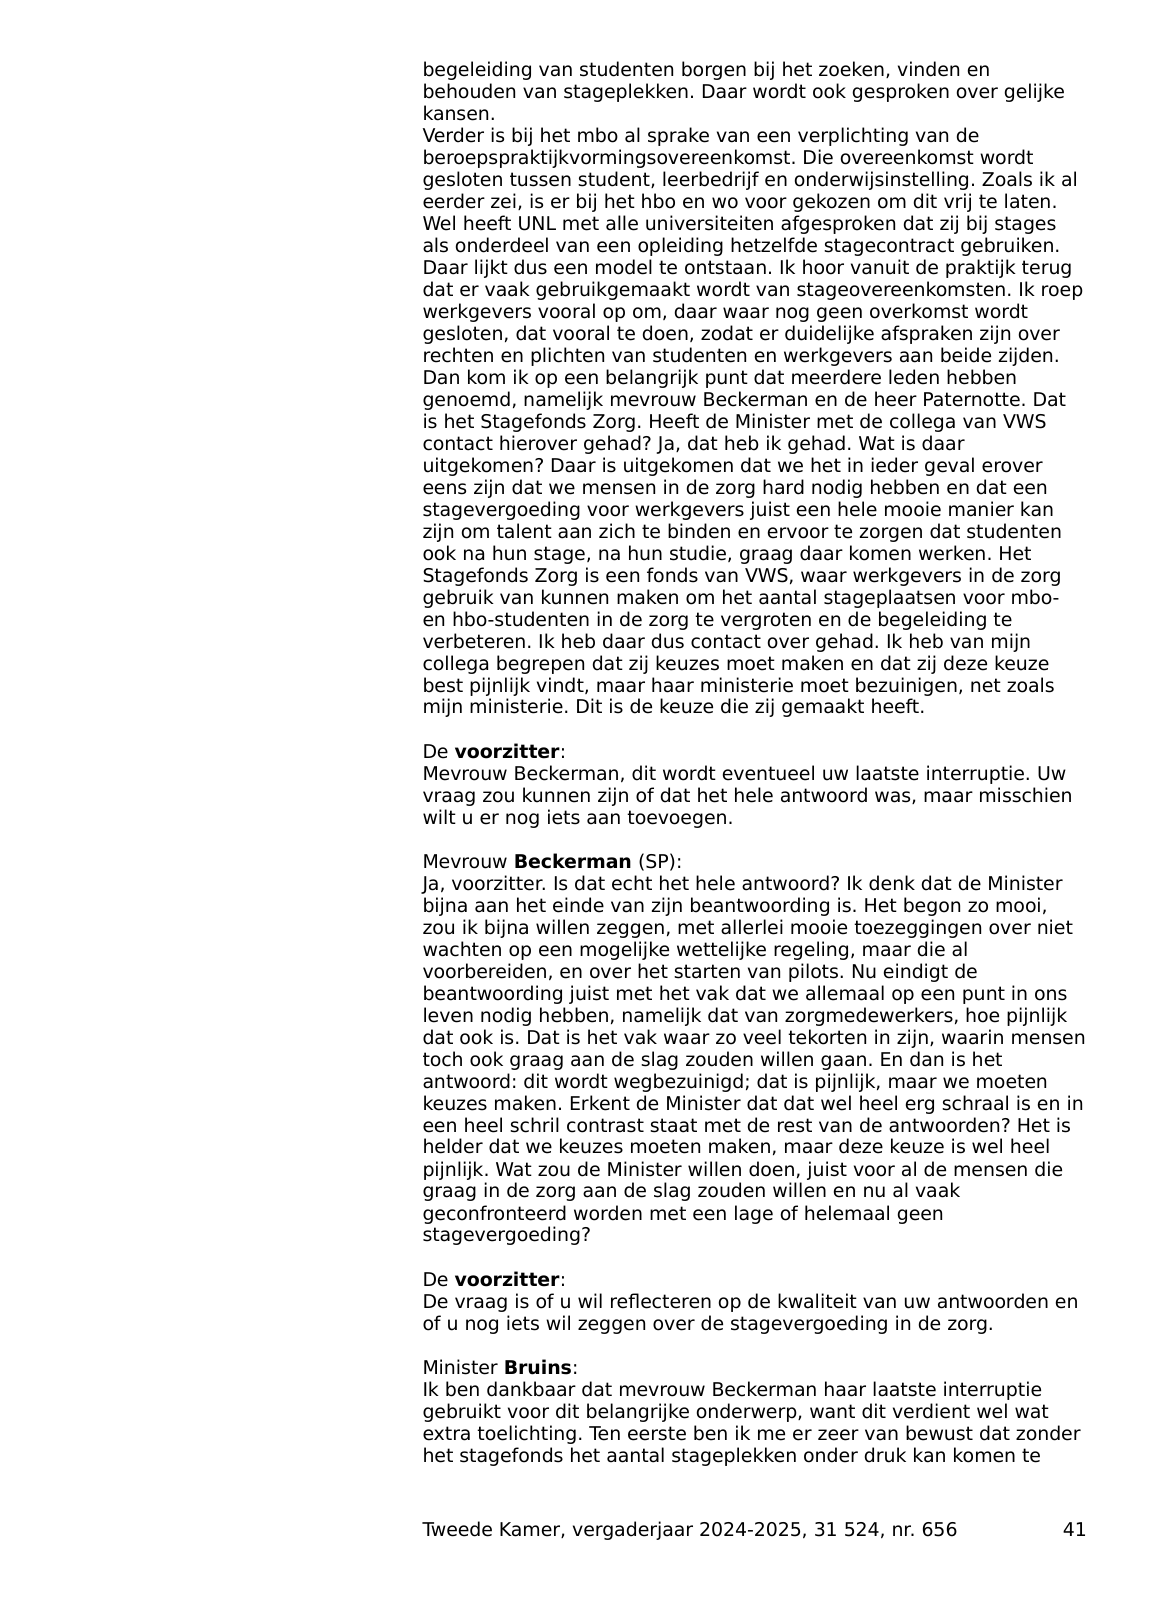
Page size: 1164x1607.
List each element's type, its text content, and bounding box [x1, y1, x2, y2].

text De vraag is of u wil reflecteren op de kwaliteit van uw antwoorden en of u nog iets wil zeggen over de stagevergoeding in de zorg. [422, 1291, 1087, 1334]
text Verder is bij het mbo al sprake van een verplichting van de beroepspraktijkvormingsovereenkomst. Die overeenkomst wordt gesloten tussen student, leerbedrijf en onderwijsinstelling. Zoals ik al eerder zei, is er bij het hbo en wo voor gekozen om dit vrij te laten. Wel heeft UNL met alle universiteiten afgesproken dat zij bij stages als onderdeel van een opleiding hetzelfde stagecontract gebruiken. Daar lijkt dus een model te ontstaan. Ik hoor vanuit de praktijk terug dat er vaak gebruikgemaakt wordt van stageovereenkomsten. Ik roep werkgevers vooral op om, daar waar nog geen overkomst wordt gesloten, dat vooral te doen, zodat er duidelijke afspraken zijn over rechten en plichten van studenten en werkgevers aan beide zijden. [422, 125, 1087, 367]
text De voorzitter: [422, 741, 1087, 763]
text De voorzitter: [422, 1268, 1087, 1291]
text Mevrouw Beckerman, dit wordt eventueel uw laatste interruptie. Uw vraag zou kunnen zijn of dat het hele antwoord was, maar misschien wilt u er nog iets aan toevoegen. [422, 763, 1087, 828]
text begeleiding van studenten borgen bij het zoeken, vinden en behouden van stageplekken. Daar wordt ook gesproken over gelijke kansen. [422, 59, 1087, 125]
text Ja, voorzitter. Is dat echt het hele antwoord? Ik denk dat de Minister bijna aan het einde van zijn beantwoording is. Het begon zo mooi, zou ik bijna willen zeggen, met allerlei mooie toezeggingen over niet wachten op een mogelijke wettelijke regeling, maar die al voorbereiden, en over het starten van pilots. Nu eindigt de beantwoording juist met het vak dat we allemaal op een punt in ons leven nodig hebben, namelijk dat van zorgmedewerkers, hoe pijnlijk dat ook is. Dat is het vak waar zo veel tekorten in zijn, waarin mensen toch ook graag aan de slag zouden willen gaan. En dan is het antwoord: dit wordt wegbezuinigd; dat is pijnlijk, maar we moeten keuzes maken. Erkent de Minister dat dat wel heel erg schraal is en in een heel schril contrast staat met de rest van de antwoorden? Het is helder dat we keuzes moeten maken, maar deze keuze is wel heel pijnlijk. Wat zou de Minister willen doen, juist voor al de mensen die graag in de zorg aan de slag zouden willen en nu al vaak geconfronteerd worden met een lage of helemaal geen stagevergoeding? [422, 873, 1087, 1246]
text Dan kom ik op een belangrijk punt dat meerdere leden hebben genoemd, namelijk mevrouw Beckerman en de heer Paternotte. Dat is het Stagefonds Zorg. Heeft de Minister met de collega van VWS contact hierover gehad? Ja, dat heb ik gehad. Wat is daar uitgekomen? Daar is uitgekomen dat we het in ieder geval erover eens zijn dat we mensen in de zorg hard nodig hebben en dat een stagevergoeding voor werkgevers juist een hele mooie manier kan zijn om talent aan zich te binden en ervoor te zorgen dat studenten ook na hun stage, na hun studie, graag daar komen werken. Het Stagefonds Zorg is een fonds van VWS, waar werkgevers in de zorg gebruik van kunnen maken om het aantal stageplaatsen voor mbo- en hbo-studenten in de zorg te vergroten en de begeleiding te verbeteren. Ik heb daar dus contact over gehad. Ik heb van mijn collega begrepen dat zij keuzes moet maken en dat zij deze keuze best pijnlijk vindt, maar haar ministerie moet bezuinigen, net zoals mijn ministerie. Dit is de keuze die zij gemaakt heeft. [422, 367, 1087, 718]
text Mevrouw Beckerman (SP): [422, 851, 1087, 873]
text Ik ben dankbaar dat mevrouw Beckerman haar laatste interruptie gebruikt voor dit belangrijke onderwerp, want dit verdient wel wat extra toelichting. Ten eerste ben ik me er zeer van bewust dat zonder het stagefonds het aantal stageplekken onder druk kan komen te [422, 1379, 1087, 1467]
text Minister Bruins: [422, 1357, 1087, 1379]
